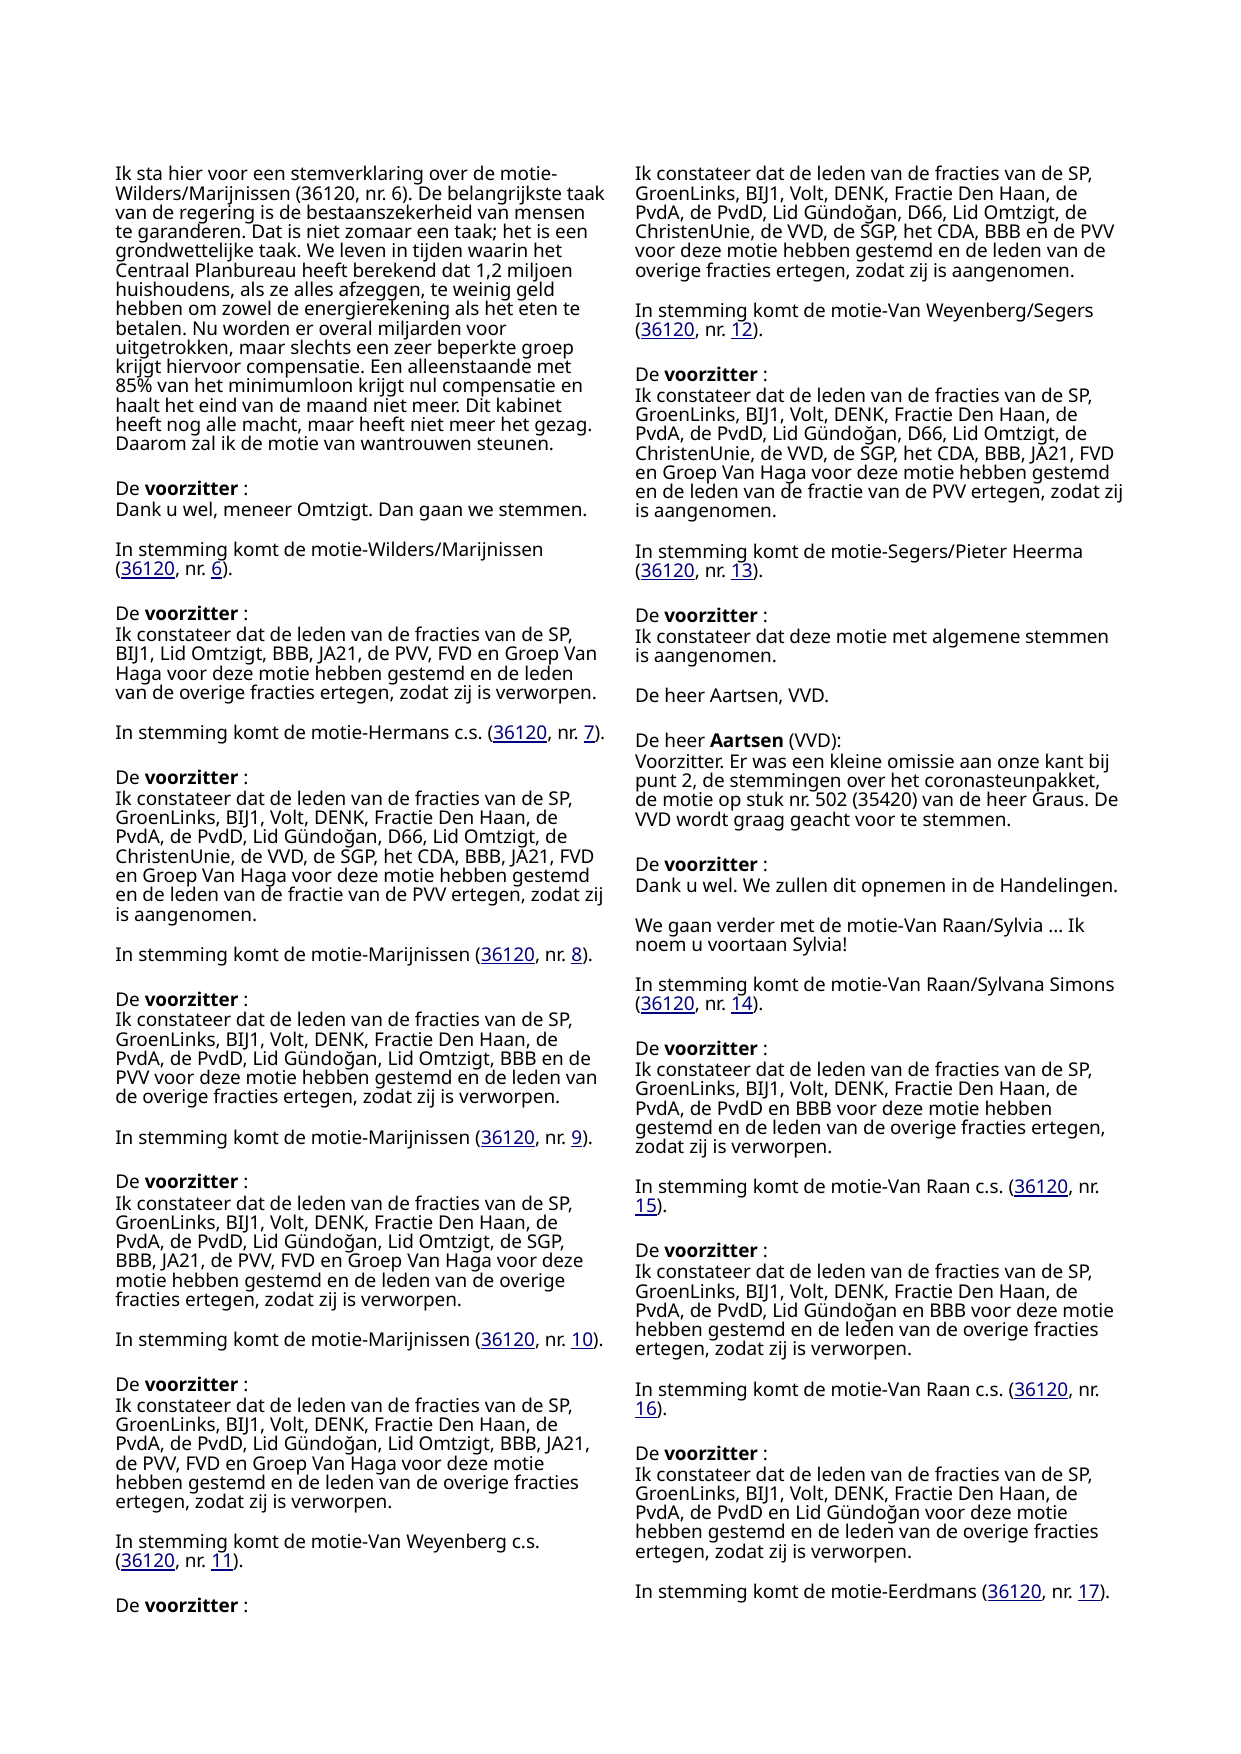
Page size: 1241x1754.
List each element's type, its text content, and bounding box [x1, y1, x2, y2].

text De voorzitter : [115, 986, 605, 1011]
text De voorzitter : [115, 764, 605, 790]
text In stemming komt de motie-Van Raan c.s. (36120, nr. 16). [635, 1381, 1125, 1419]
text De voorzitter : [635, 851, 1125, 877]
text In stemming komt de motie-Marijnissen (36120, nr. 8). [115, 946, 605, 965]
text Voorzitter. Er was een kleine omissie aan onze kant bij punt 2, de stemmingen over het coronasteunpakket, de motie op stuk nr. 502 (35420) van de heer Graus. De VVD wordt graag geacht voor te stemmen. [635, 753, 1125, 830]
text De voorzitter : [115, 1593, 605, 1618]
text Ik constateer dat de leden van de fracties van de SP, GroenLinks, BIJ1, Volt, DENK, Fractie Den Haan, de PvdA, de PvdD, Lid Gündoğan en BBB voor deze motie hebben gestemd en de leden van de overige fracties ertegen, zodat zij is verworpen. [635, 1263, 1125, 1360]
text Ik sta hier voor een stemverklaring over de motie-Wilders/Marijnissen (36120, nr. 6). De belangrijkste taak van de regering is de bestaanszekerheid van mensen te garanderen. Dat is niet zomaar een taak; het is een grondwettelijke taak. We leven in tijden waarin het Centraal Planbureau heeft berekend dat 1,2 miljoen huishoudens, als ze alles afzeggen, te weinig geld hebben om zowel de energierekening als het eten te betalen. Nu worden er overal miljarden voor uitgetrokken, maar slechts een zeer beperkte groep krijgt hiervoor compensatie. Een alleenstaande met 85% van het minimumloon krijgt nul compensatie en haalt het eind van de maand niet meer. Dit kabinet heeft nog alle macht, maar heeft niet meer het gezag. Daarom zal ik de motie van wantrouwen steunen. [115, 165, 605, 454]
text In stemming komt de motie-Van Weyenberg c.s. (36120, nr. 11). [115, 1533, 605, 1572]
text De voorzitter : [115, 1371, 605, 1397]
text De voorzitter : [115, 475, 605, 501]
text De heer Aartsen, VVD. [635, 687, 1125, 706]
text In stemming komt de motie-Van Weyenberg/Segers (36120, nr. 12). [635, 302, 1125, 340]
text Ik constateer dat deze motie met algemene stemmen is aangenomen. [635, 628, 1125, 666]
text In stemming komt de motie-Marijnissen (36120, nr. 10). [115, 1331, 605, 1350]
text In stemming komt de motie-Eerdmans (36120, nr. 17). [635, 1583, 1125, 1602]
text In stemming komt de motie-Marijnissen (36120, nr. 9). [115, 1129, 605, 1148]
text De voorzitter : [635, 1238, 1125, 1263]
text Dank u wel, meneer Omtzigt. Dan gaan we stemmen. [115, 501, 605, 520]
text Ik constateer dat de leden van de fracties van de SP, GroenLinks, BIJ1, Volt, DENK, Fractie Den Haan, de PvdA, de PvdD, Lid Gündoğan, Lid Omtzigt, de SGP, BBB, JA21, de PVV, FVD en Groep Van Haga voor deze motie hebben gestemd en de leden van de overige fracties ertegen, zodat zij is verworpen. [115, 1194, 605, 1310]
text Ik constateer dat de leden van de fracties van de SP, GroenLinks, BIJ1, Volt, DENK, Fractie Den Haan, de PvdA, de PvdD, Lid Gündoğan, Lid Omtzigt, BBB, JA21, de PVV, FVD en Groep Van Haga voor deze motie hebben gestemd en de leden van de overige fracties ertegen, zodat zij is verworpen. [115, 1397, 605, 1512]
text De voorzitter : [635, 361, 1125, 387]
text In stemming komt de motie-Wilders/Marijnissen (36120, nr. 6). [115, 541, 605, 579]
text De voorzitter : [635, 1035, 1125, 1061]
text In stemming komt de motie-Hermans c.s. (36120, nr. 7). [115, 724, 605, 743]
text Ik constateer dat de leden van de fracties van de SP, BIJ1, Lid Omtzigt, BBB, JA21, de PVV, FVD en Groep Van Haga voor deze motie hebben gestemd en de leden van de overige fracties ertegen, zodat zij is verworpen. [115, 626, 605, 703]
text De voorzitter : [635, 602, 1125, 628]
text We gaan verder met de motie-Van Raan/Sylvia … Ik noem u voortaan Sylvia! [635, 917, 1125, 955]
text In stemming komt de motie-Van Raan c.s. (36120, nr. 15). [635, 1178, 1125, 1217]
text Ik constateer dat de leden van de fracties van de SP, GroenLinks, BIJ1, Volt, DENK, Fractie Den Haan, de PvdA, de PvdD, Lid Gündoğan, D66, Lid Omtzigt, de ChristenUnie, de VVD, de SGP, het CDA, BBB, JA21, FVD en Groep Van Haga voor deze motie hebben gestemd en de leden van de fractie van de PVV ertegen, zodat zij is aangenomen. [635, 387, 1125, 522]
text Ik constateer dat de leden van de fracties van de SP, GroenLinks, BIJ1, Volt, DENK, Fractie Den Haan, de PvdA, de PvdD, Lid Gündoğan, D66, Lid Omtzigt, de ChristenUnie, de VVD, de SGP, het CDA, BBB en de PVV voor deze motie hebben gestemd en de leden van de overige fracties ertegen, zodat zij is aangenomen. [635, 165, 1125, 281]
text De heer Aartsen (VVD): [635, 727, 1125, 753]
text De voorzitter : [115, 600, 605, 626]
text Ik constateer dat de leden van de fracties van de SP, GroenLinks, BIJ1, Volt, DENK, Fractie Den Haan, de PvdA, de PvdD, Lid Gündoğan, D66, Lid Omtzigt, de ChristenUnie, de VVD, de SGP, het CDA, BBB, JA21, FVD en Groep Van Haga voor deze motie hebben gestemd en de leden van de fractie van de PVV ertegen, zodat zij is aangenomen. [115, 790, 605, 925]
text Dank u wel. We zullen dit opnemen in de Handelingen. [635, 877, 1125, 896]
text Ik constateer dat de leden van de fracties van de SP, GroenLinks, BIJ1, Volt, DENK, Fractie Den Haan, de PvdA, de PvdD en BBB voor deze motie hebben gestemd en de leden van de overige fracties ertegen, zodat zij is verworpen. [635, 1061, 1125, 1157]
text De voorzitter : [635, 1440, 1125, 1466]
text In stemming komt de motie-Van Raan/Sylvana Simons (36120, nr. 14). [635, 976, 1125, 1014]
text In stemming komt de motie-Segers/Pieter Heerma (36120, nr. 13). [635, 543, 1125, 581]
text Ik constateer dat de leden van de fracties van de SP, GroenLinks, BIJ1, Volt, DENK, Fractie Den Haan, de PvdA, de PvdD, Lid Gündoğan, Lid Omtzigt, BBB en de PVV voor deze motie hebben gestemd en de leden van de overige fracties ertegen, zodat zij is verworpen. [115, 1011, 605, 1108]
text Ik constateer dat de leden van de fracties van de SP, GroenLinks, BIJ1, Volt, DENK, Fractie Den Haan, de PvdA, de PvdD en Lid Gündoğan voor deze motie hebben gestemd en de leden van de overige fracties ertegen, zodat zij is verworpen. [635, 1466, 1125, 1562]
text De voorzitter : [115, 1169, 605, 1194]
